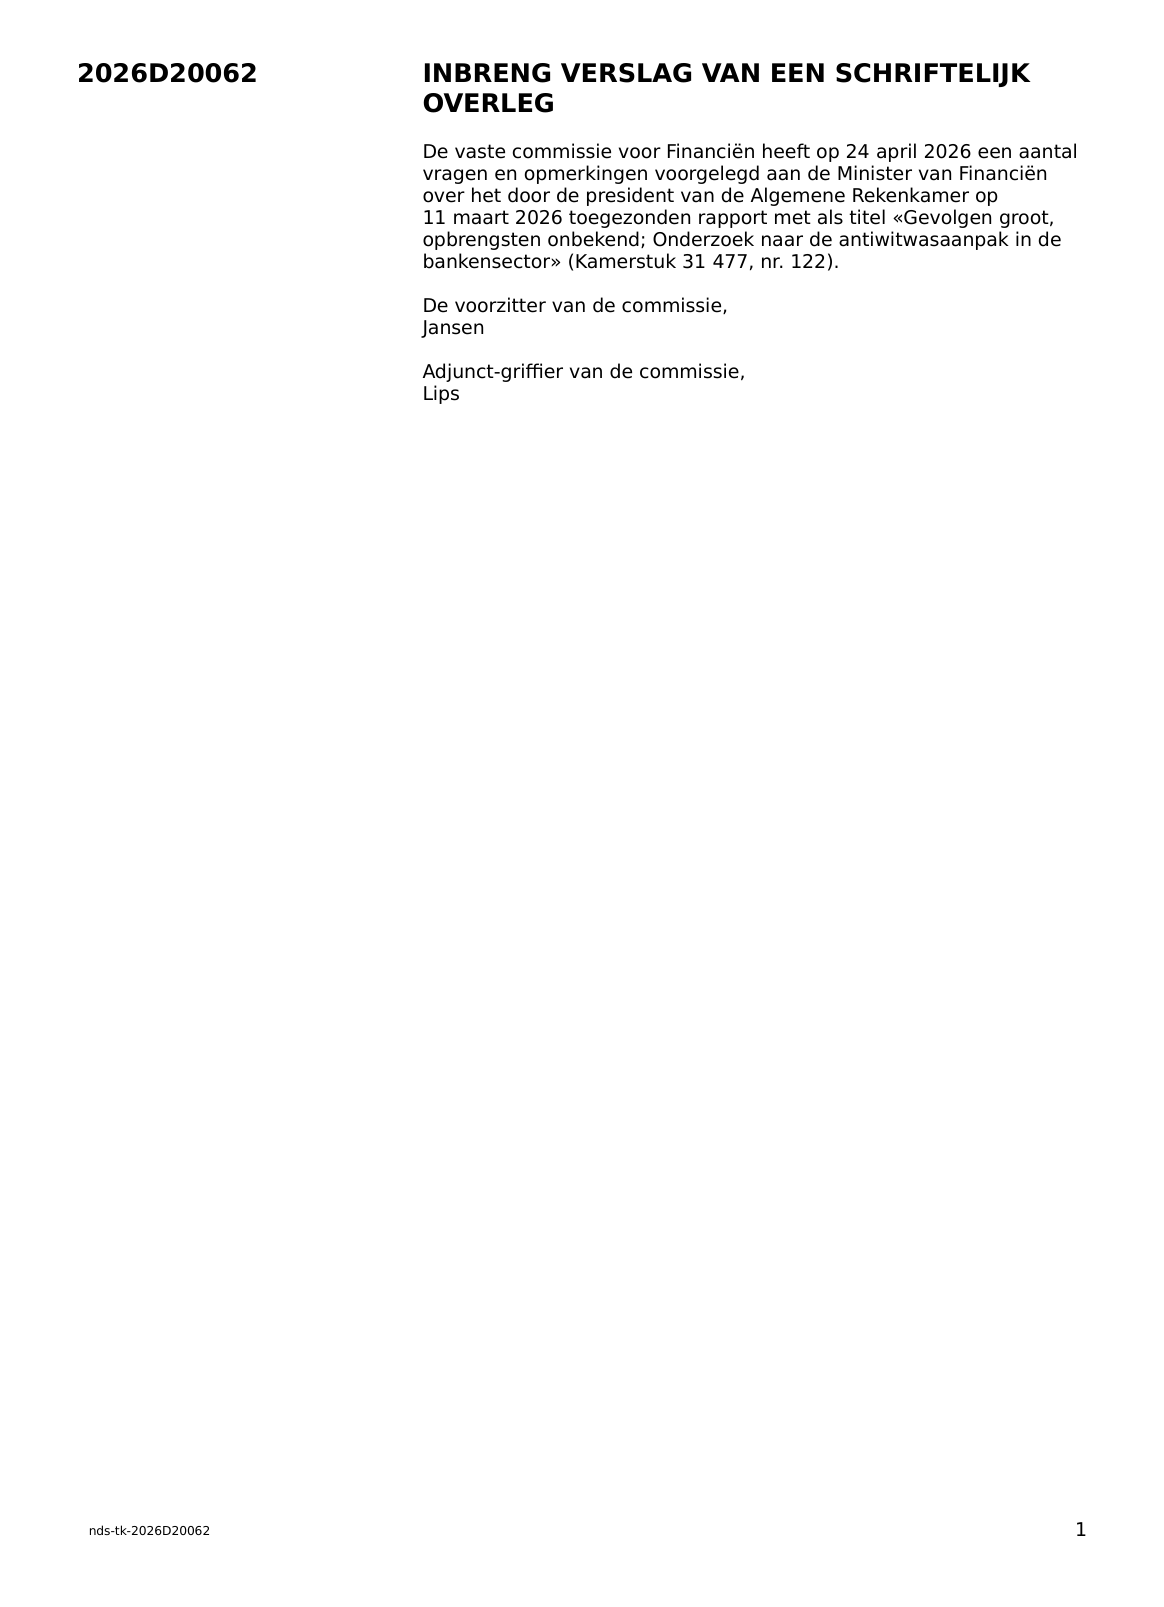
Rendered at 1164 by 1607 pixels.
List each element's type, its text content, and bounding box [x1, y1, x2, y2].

text De vaste commissie voor Financiën heeft op 24 april 2026 een aantal vragen en opmerkingen voorgelegd aan de Minister van Financiën over het door de president van de Algemene Rekenkamer op 11 maart 2026 toegezonden rapport met als titel «Gevolgen groot, opbrengsten onbekend; Onderzoek naar de antiwitwasaanpak in de bankensector» (Kamerstuk 31 477, nr. 122). [422, 141, 1087, 272]
text 2026D20062 INBRENG VERSLAG VAN EEN SCHRIFTELIJK OVERLEG [77, 59, 1087, 118]
text Lips [422, 383, 1087, 405]
text De voorzitter van de commissie, [422, 295, 1087, 317]
text nds-tk-2026D20062 [88, 1524, 323, 1538]
text Adjunct-griffier van de commissie, [422, 361, 1087, 383]
text Jansen [422, 317, 1087, 339]
